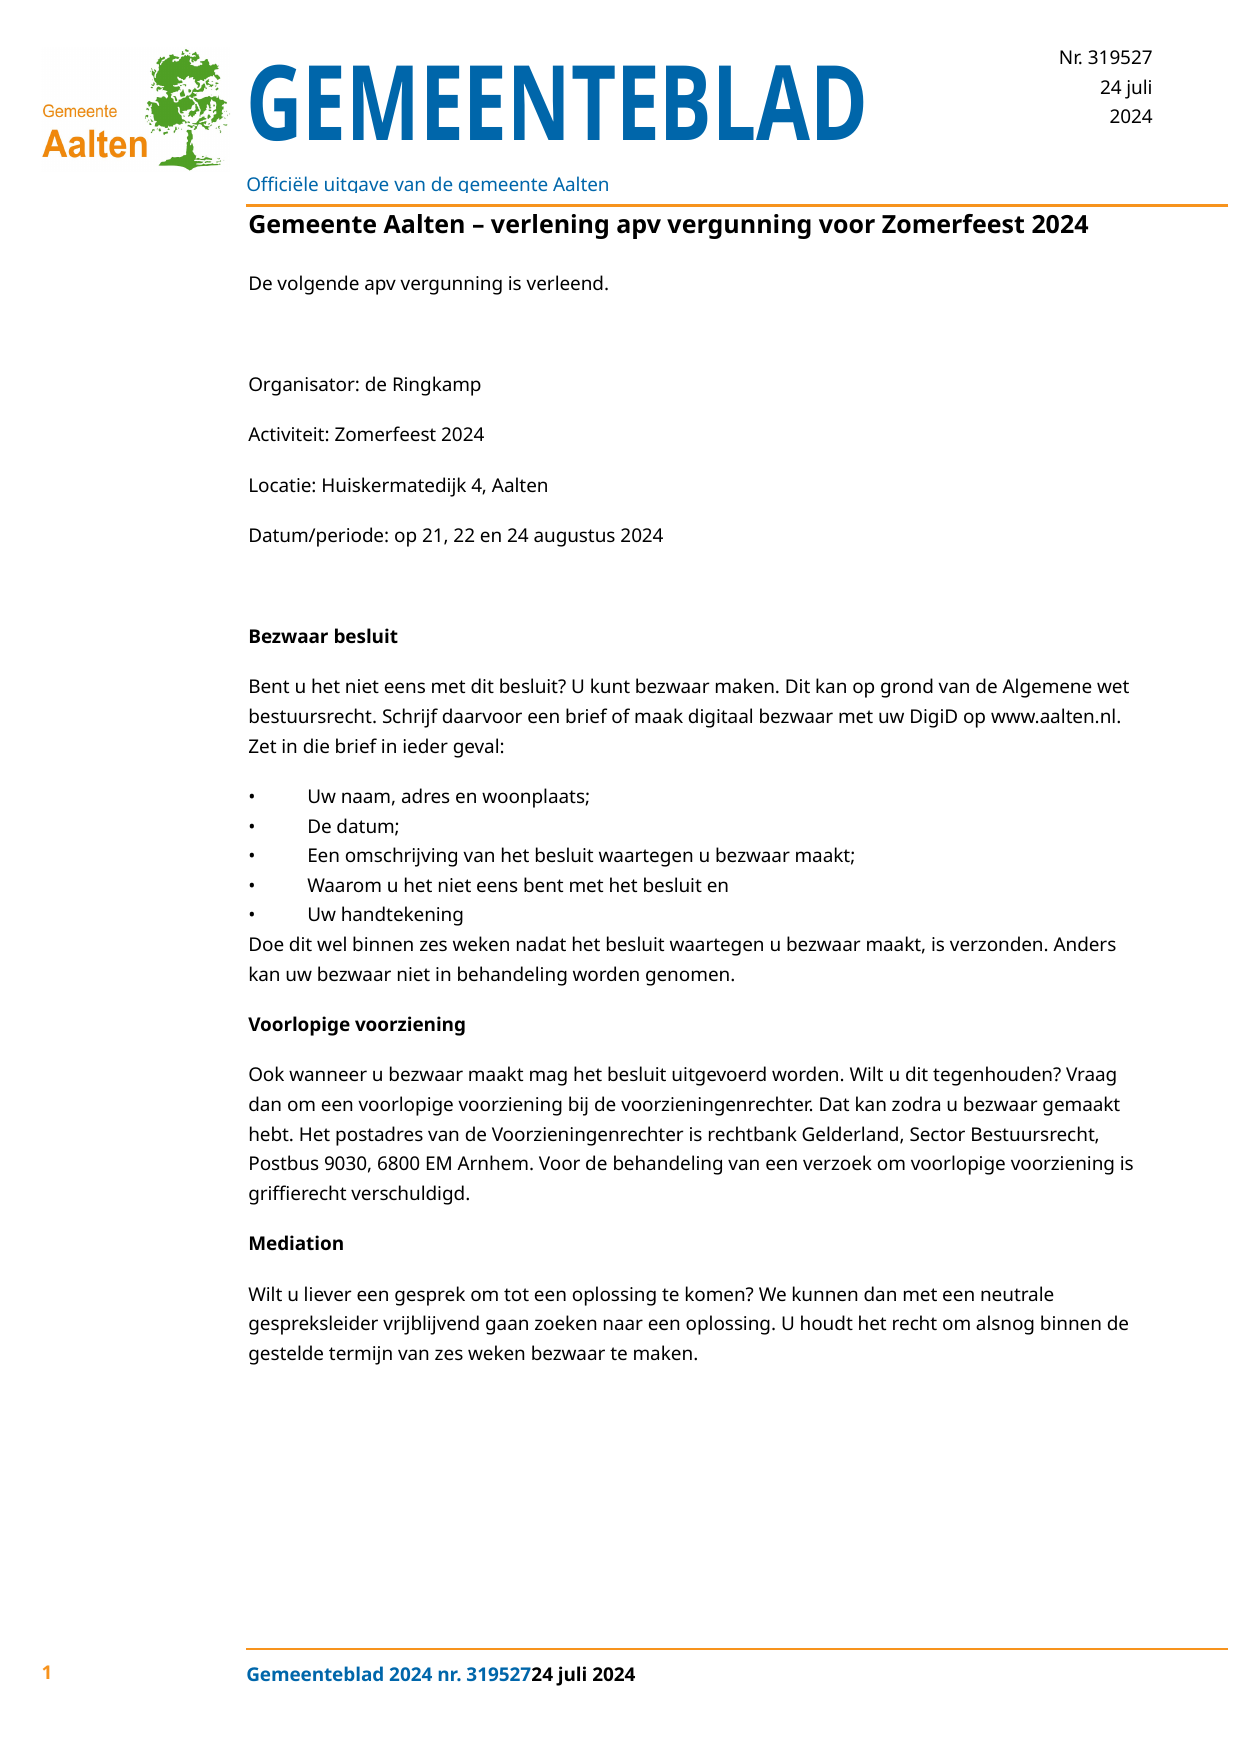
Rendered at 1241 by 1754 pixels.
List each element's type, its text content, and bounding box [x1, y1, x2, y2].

picture [41, 47, 231, 172]
text Gemeente Aalten – verlening apv vergunning voor Zomerfeest 2024 [248, 207, 1152, 241]
text Bezwaar besluit [248, 623, 1152, 649]
list Een omschrijving van het besluit waartegen u bezwaar maakt; [248, 842, 1152, 868]
text Doe dit wel binnen zes weken nadat het besluit waartegen u bezwaar maakt, is verzonden. Anders kan uw bezwaar niet in behandeling worden genomen. [248, 931, 1152, 986]
list Uw handtekening [248, 902, 1152, 927]
text Voorlopige voorziening [248, 1011, 1152, 1037]
text Activiteit: Zomerfeest 2024 [248, 422, 1152, 447]
list Uw naam, adres en woonplaats; [248, 783, 1152, 809]
text Locatie: Huiskermatedijk 4, Aalten [248, 472, 1152, 498]
text De volgende apv vergunning is verleend. [248, 270, 1152, 296]
list Waarom u het niet eens bent met het besluit en [248, 872, 1152, 898]
text Mediation [248, 1230, 1152, 1256]
text Bent u het niet eens met dit besluit? U kunt bezwaar maken. Dit kan op grond van de Algemene wet bestuursrecht. Schrijf daarvoor een brief of maak digitaal bezwaar met uw DigiD op www.aalten.nl. Zet in die brief in ieder geval: [248, 674, 1152, 758]
list De datum; [248, 813, 1152, 838]
text Wilt u liever een gesprek om tot een oplossing te komen? We kunnen dan met een neutrale gespreksleider vrijblijvend gaan zoeken naar een oplossing. U houdt het recht om alsnog binnen de gestelde termijn van zes weken bezwaar te maken. [248, 1281, 1152, 1366]
text Ook wanneer u bezwaar maakt mag het besluit uitgevoerd worden. Wilt u dit tegenhouden? Vraag dan om een voorlopige voorziening bij de voorzieningenrechter. Dat kan zodra u bezwaar gemaakt hebt. Het postadres van de Voorzieningenrechter is rechtbank Gelderland, Sector Bestuursrecht, Postbus 9030, 6800 EM Arnhem. Voor de behandeling van een verzoek om voorlopige voorziening is griffierecht verschuldigd. [248, 1062, 1152, 1206]
text Organisator: de Ringkamp [248, 371, 1152, 397]
text Datum/periode: op 21, 22 en 24 augustus 2024 [248, 522, 1152, 548]
